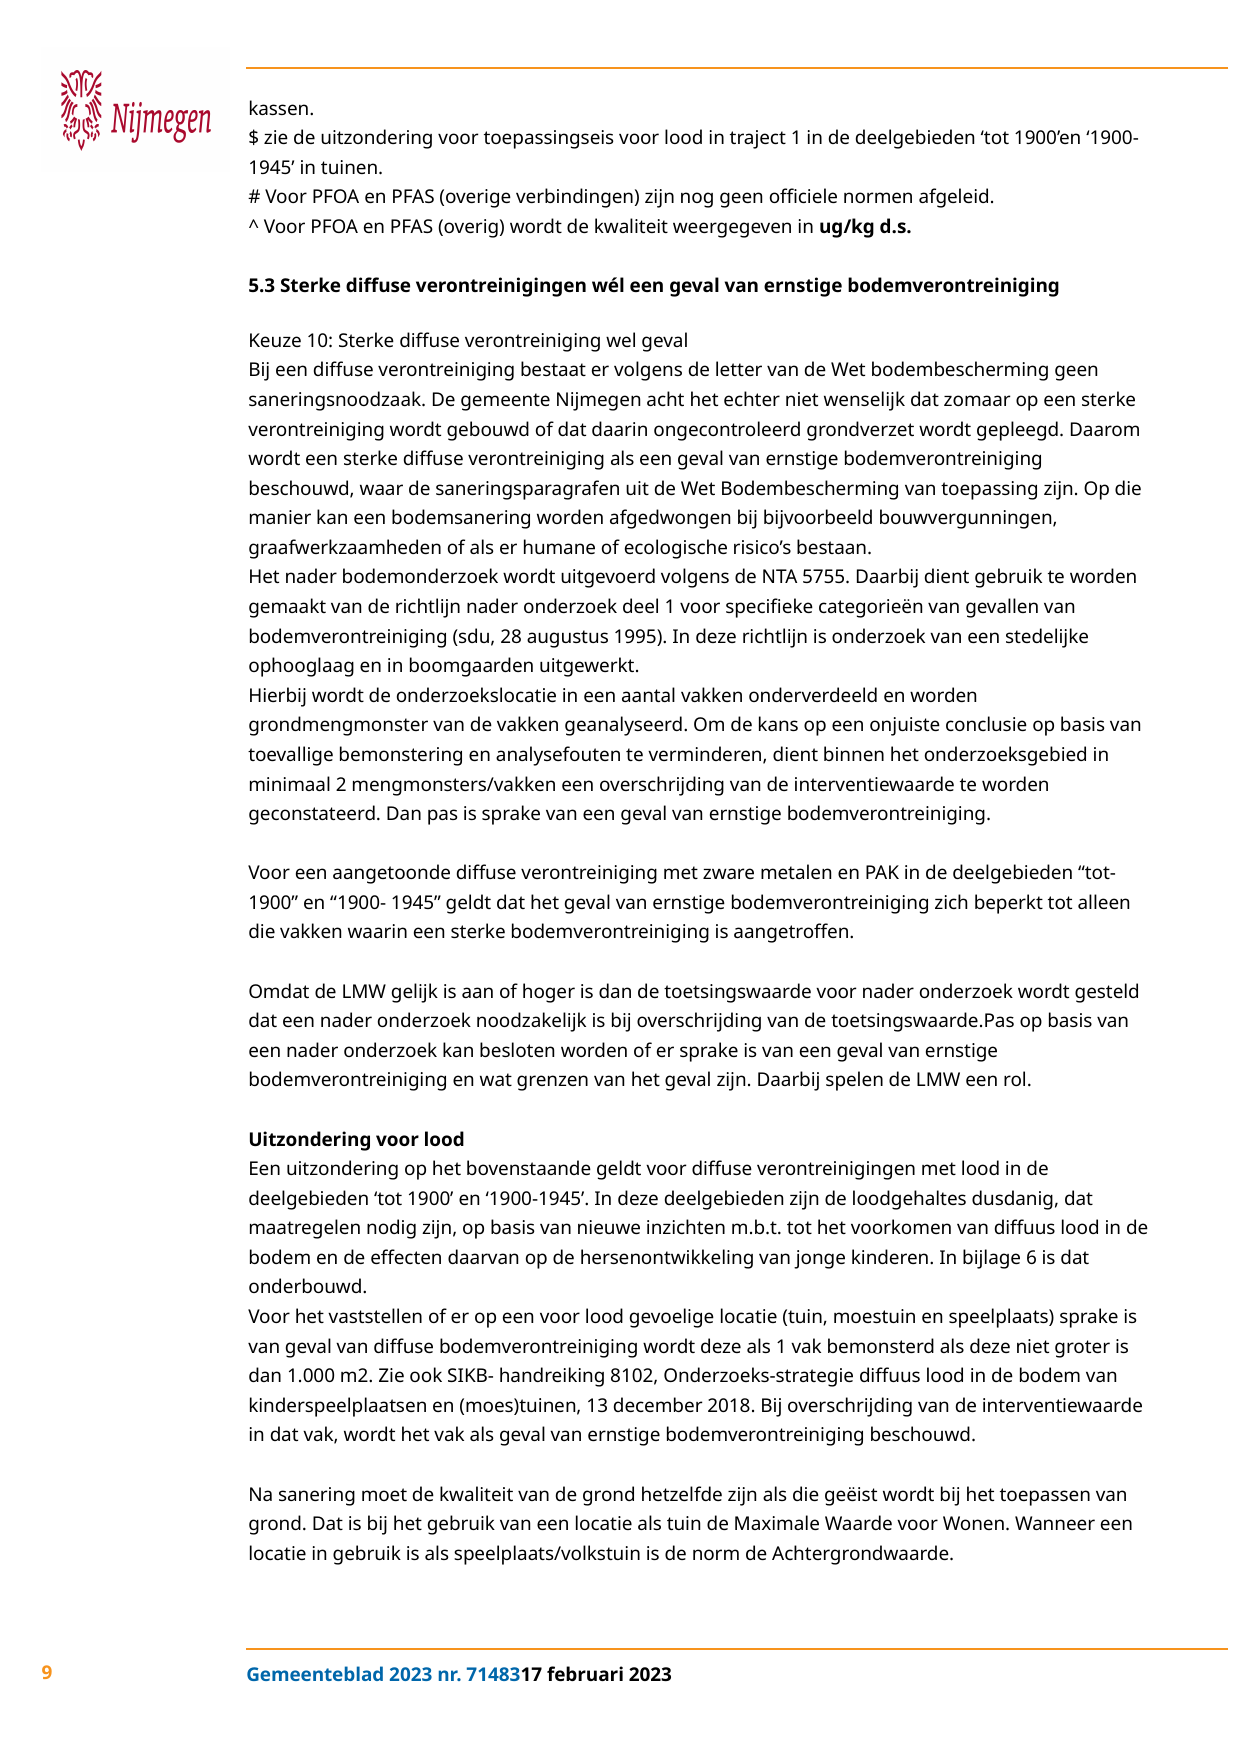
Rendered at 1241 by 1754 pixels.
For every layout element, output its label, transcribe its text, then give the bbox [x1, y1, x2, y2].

text $ zie de uitzondering voor toepassingseis voor lood in traject 1 in de deelgebieden ‘tot 1900’en ‘1900-1945’ in tuinen. [248, 124, 1152, 180]
text ^ Voor PFOA en PFAS (overig) wordt de kwaliteit weergegeven in ug/kg d.s. [248, 213, 1152, 239]
text Bij een diffuse verontreiniging bestaat er volgens de letter van de Wet bodembescherming geen saneringsnoodzaak. De gemeente Nijmegen acht het echter niet wenselijk dat zomaar op een sterke verontreiniging wordt gebouwd of dat daarin ongecontroleerd grondverzet wordt gepleegd. Daarom wordt een sterke diffuse verontreiniging als een geval van ernstige bodemverontreiniging beschouwd, waar de saneringsparagrafen uit de Wet Bodembescherming van toepassing zijn. Op die manier kan een bodemsanering worden afgedwongen bij bijvoorbeeld bouwvergunningen, graafwerkzaamheden of als er humane of ecologische risico’s bestaan. [248, 357, 1152, 560]
text Hierbij wordt de onderzoekslocatie in een aantal vakken onderverdeeld en worden grondmengmonster van de vakken geanalyseerd. Om de kans op een onjuiste conclusie op basis van toevallige bemonstering en analysefouten te verminderen, dient binnen het onderzoeksgebied in minimaal 2 mengmonsters/vakken een overschrijding van de interventiewaarde te worden geconstateerd. Dan pas is sprake van een geval van ernstige bodemverontreiniging. [248, 682, 1152, 826]
text Uitzondering voor lood [248, 1126, 1152, 1152]
table_header Keuze 10: Sterke diffuse verontreiniging wel geval [248, 328, 1152, 353]
text Na sanering moet de kwaliteit van de grond hetzelfde zijn als die geëist wordt bij het toepassen van grond. Dat is bij het gebruik van een locatie als tuin de Maximale Waarde voor Wonen. Wanneer een locatie in gebruik is als speelplaats/volkstuin is de norm de Achtergrondwaarde. [248, 1481, 1152, 1566]
text # Voor PFOA en PFAS (overige verbindingen) zijn nog geen officiele normen afgeleid. [248, 183, 1152, 209]
text 5.3 Sterke diffuse verontreinigingen wél een geval van ernstige bodemverontreiniging [248, 272, 1152, 298]
text Het nader bodemonderzoek wordt uitgevoerd volgens de NTA 5755. Daarbij dient gebruik te worden gemaakt van de richtlijn nader onderzoek deel 1 voor specifieke categorieën van gevallen van bodemverontreiniging (sdu, 28 augustus 1995). In deze richtlijn is onderzoek van een stedelijke ophooglaag en in boomgaarden uitgewerkt. [248, 564, 1152, 678]
text Omdat de LMW gelijk is aan of hoger is dan de toetsingswaarde voor nader onderzoek wordt gesteld dat een nader onderzoek noodzakelijk is bij overschrijding van de toetsingswaarde.Pas op basis van een nader onderzoek kan besloten worden of er sprake is van een geval van ernstige bodemverontreiniging en wat grenzen van het geval zijn. Daarbij spelen de LMW een rol. [248, 978, 1152, 1092]
text kassen. [248, 95, 1152, 121]
text Voor het vaststellen of er op een voor lood gevoelige locatie (tuin, moestuin en speelplaats) sprake is van geval van diffuse bodemverontreiniging wordt deze als 1 vak bemonsterd als deze niet groter is dan 1.000 m2. Zie ook SIKB- handreiking 8102, Onderzoeks-strategie diffuus lood in de bodem van kinderspeelplaatsen en (moes)tuinen, 13 december 2018. Bij overschrijding van de interventiewaarde in dat vak, wordt het vak als geval van ernstige bodemverontreiniging beschouwd. [248, 1303, 1152, 1447]
picture [41, 47, 231, 172]
text Voor een aangetoonde diffuse verontreiniging met zware metalen en PAK in de deelgebieden “tot-1900” en “1900- 1945” geldt dat het geval van ernstige bodemverontreiniging zich beperkt tot alleen die vakken waarin een sterke bodemverontreiniging is aangetroffen. [248, 859, 1152, 944]
text Een uitzondering op het bovenstaande geldt voor diffuse verontreinigingen met lood in de deelgebieden ‘tot 1900’ en ‘1900-1945’. In deze deelgebieden zijn de loodgehaltes dusdanig, dat maatregelen nodig zijn, op basis van nieuwe inzichten m.b.t. tot het voorkomen van diffuus lood in de bodem en de effecten daarvan op de hersenontwikkeling van jonge kinderen. In bijlage 6 is dat onderbouwd. [248, 1155, 1152, 1299]
